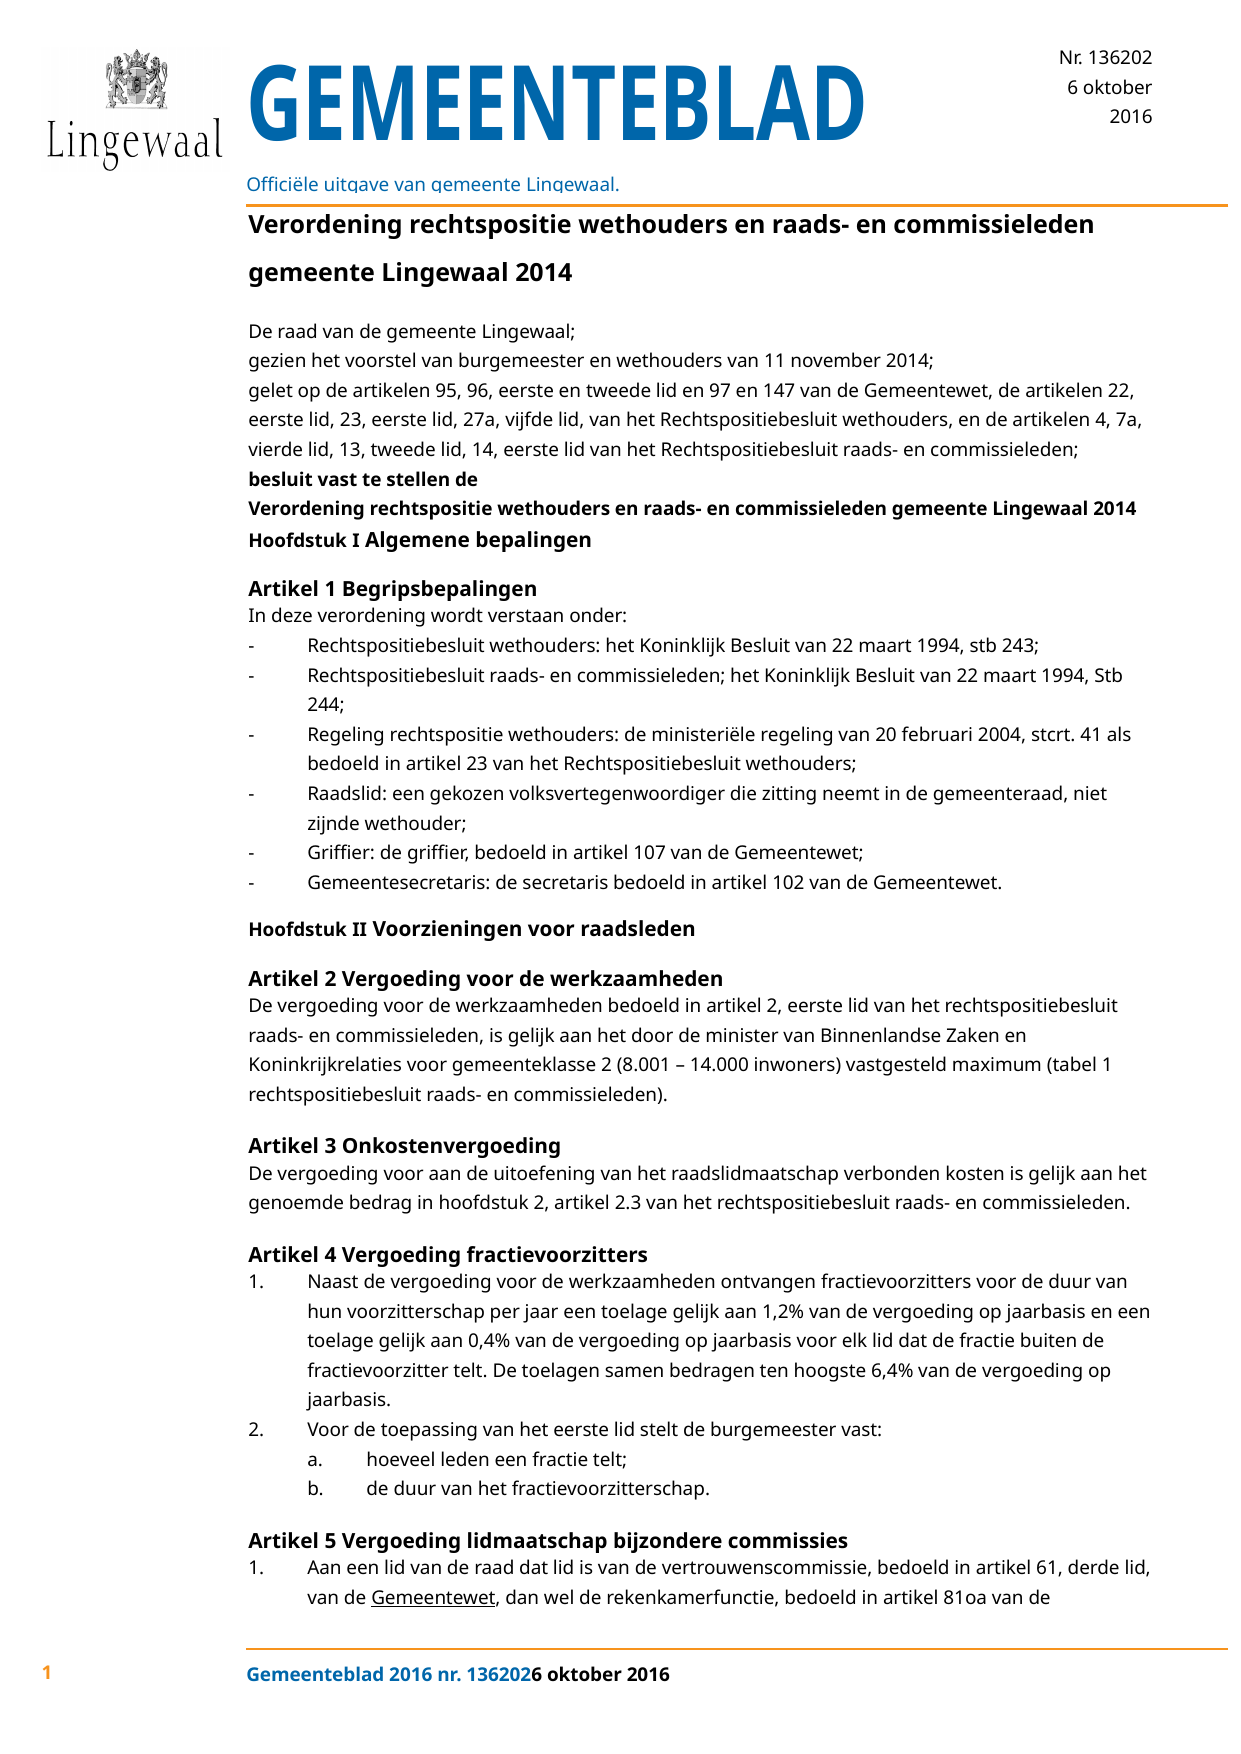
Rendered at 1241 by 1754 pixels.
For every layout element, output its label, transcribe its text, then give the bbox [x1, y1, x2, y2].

list de duur van het fractievoorzitterschap. [307, 1475, 1152, 1501]
text gelet op de artikelen 95, 96, eerste en tweede lid en 97 en 147 van de Gemeentewet, de artikelen 22, eerste lid, 23, eerste lid, 27a, vijfde lid, van het Rechtspositiebesluit wethouders, en de artikelen 4, 7a, vierde lid, 13, tweede lid, 14, eerste lid van het Rechtspositiebesluit raads- en commissieleden; [248, 377, 1152, 462]
text Hoofdstuk II Voorzieningen voor raadsleden [248, 914, 1152, 943]
text Artikel 3 Onkostenvergoeding [248, 1131, 1152, 1160]
text Artikel 5 Vergoeding lidmaatschap bijzondere commissies [248, 1526, 1152, 1554]
text Verordening rechtspositie wethouders en raads- en commissieleden gemeente Lingewaal 2014 [248, 495, 1152, 521]
list Regeling rechtspositie wethouders: de ministeriële regeling van 20 februari 2004, stcrt. 41 als bedoeld in artikel 23 van het Rechtspositiebesluit wethouders; [248, 721, 1152, 776]
text De raad van de gemeente Lingewaal; [248, 318, 1152, 344]
text Artikel 4 Vergoeding fractievoorzitters [248, 1240, 1152, 1268]
text De vergoeding voor aan de uitoefening van het raadslidmaatschap verbonden kosten is gelijk aan het genoemde bedrag in hoofdstuk 2, artikel 2.3 van het rechtspositiebesluit raads- en commissieleden. [248, 1160, 1152, 1215]
list Naast de vergoeding voor de werkzaamheden ontvangen fractievoorzitters voor de duur van hun voorzitterschap per jaar een toelage gelijk aan 1,2% van de vergoeding op jaarbasis en een toelage gelijk aan 0,4% van de vergoeding op jaarbasis voor elk lid dat de fractie buiten de fractievoorzitter telt. De toelagen samen bedragen ten hoogste 6,4% van de vergoeding op jaarbasis. [248, 1268, 1152, 1412]
list Aan een lid van de raad dat lid is van de vertrouwenscommissie, bedoeld in artikel 61, derde lid, van de Gemeentewet, dan wel de rekenkamerfunctie, bedoeld in artikel 81oa van de [248, 1554, 1152, 1609]
picture [41, 47, 231, 172]
text Artikel 1 Begripsbepalingen [248, 574, 1152, 603]
text gezien het voorstel van burgemeester en wethouders van 11 november 2014; [248, 347, 1152, 373]
text Artikel 2 Vergoeding voor de werkzaamheden [248, 964, 1152, 992]
text Hoofdstuk I Algemene bepalingen [248, 525, 1152, 553]
list hoeveel leden een fractie telt; [307, 1446, 1152, 1472]
text In deze verordening wordt verstaan onder: [248, 603, 1152, 628]
list Voor de toepassing van het eerste lid stelt de burgemeester vast: [248, 1416, 1152, 1442]
list Rechtspositiebesluit wethouders: het Koninklijk Besluit van 22 maart 1994, stb 243; [248, 632, 1152, 658]
list Rechtspositiebesluit raads- en commissieleden; het Koninklijk Besluit van 22 maart 1994, Stb 244; [248, 662, 1152, 717]
text Verordening rechtspositie wethouders en raads- en commissieleden gemeente Lingewaal 2014 [248, 207, 1152, 288]
list Raadslid: een gekozen volksvertegenwoordiger die zitting neemt in de gemeenteraad, niet zijnde wethouder; [248, 780, 1152, 836]
list Griffier: de griffier, bedoeld in artikel 107 van de Gemeentewet; [248, 839, 1152, 865]
text besluit vast te stellen de [248, 466, 1152, 492]
text De vergoeding voor de werkzaamheden bedoeld in artikel 2, eerste lid van het rechtspositiebesluit raads- en commissieleden, is gelijk aan het door de minister van Binnenlandse Zaken en Koninkrijkrelaties voor gemeenteklasse 2 (8.001 – 14.000 inwoners) vastgesteld maximum (tabel 1 rechtspositiebesluit raads- en commissieleden). [248, 992, 1152, 1107]
list Gemeentesecretaris: de secretaris bedoeld in artikel 102 van de Gemeentewet. [248, 869, 1152, 895]
